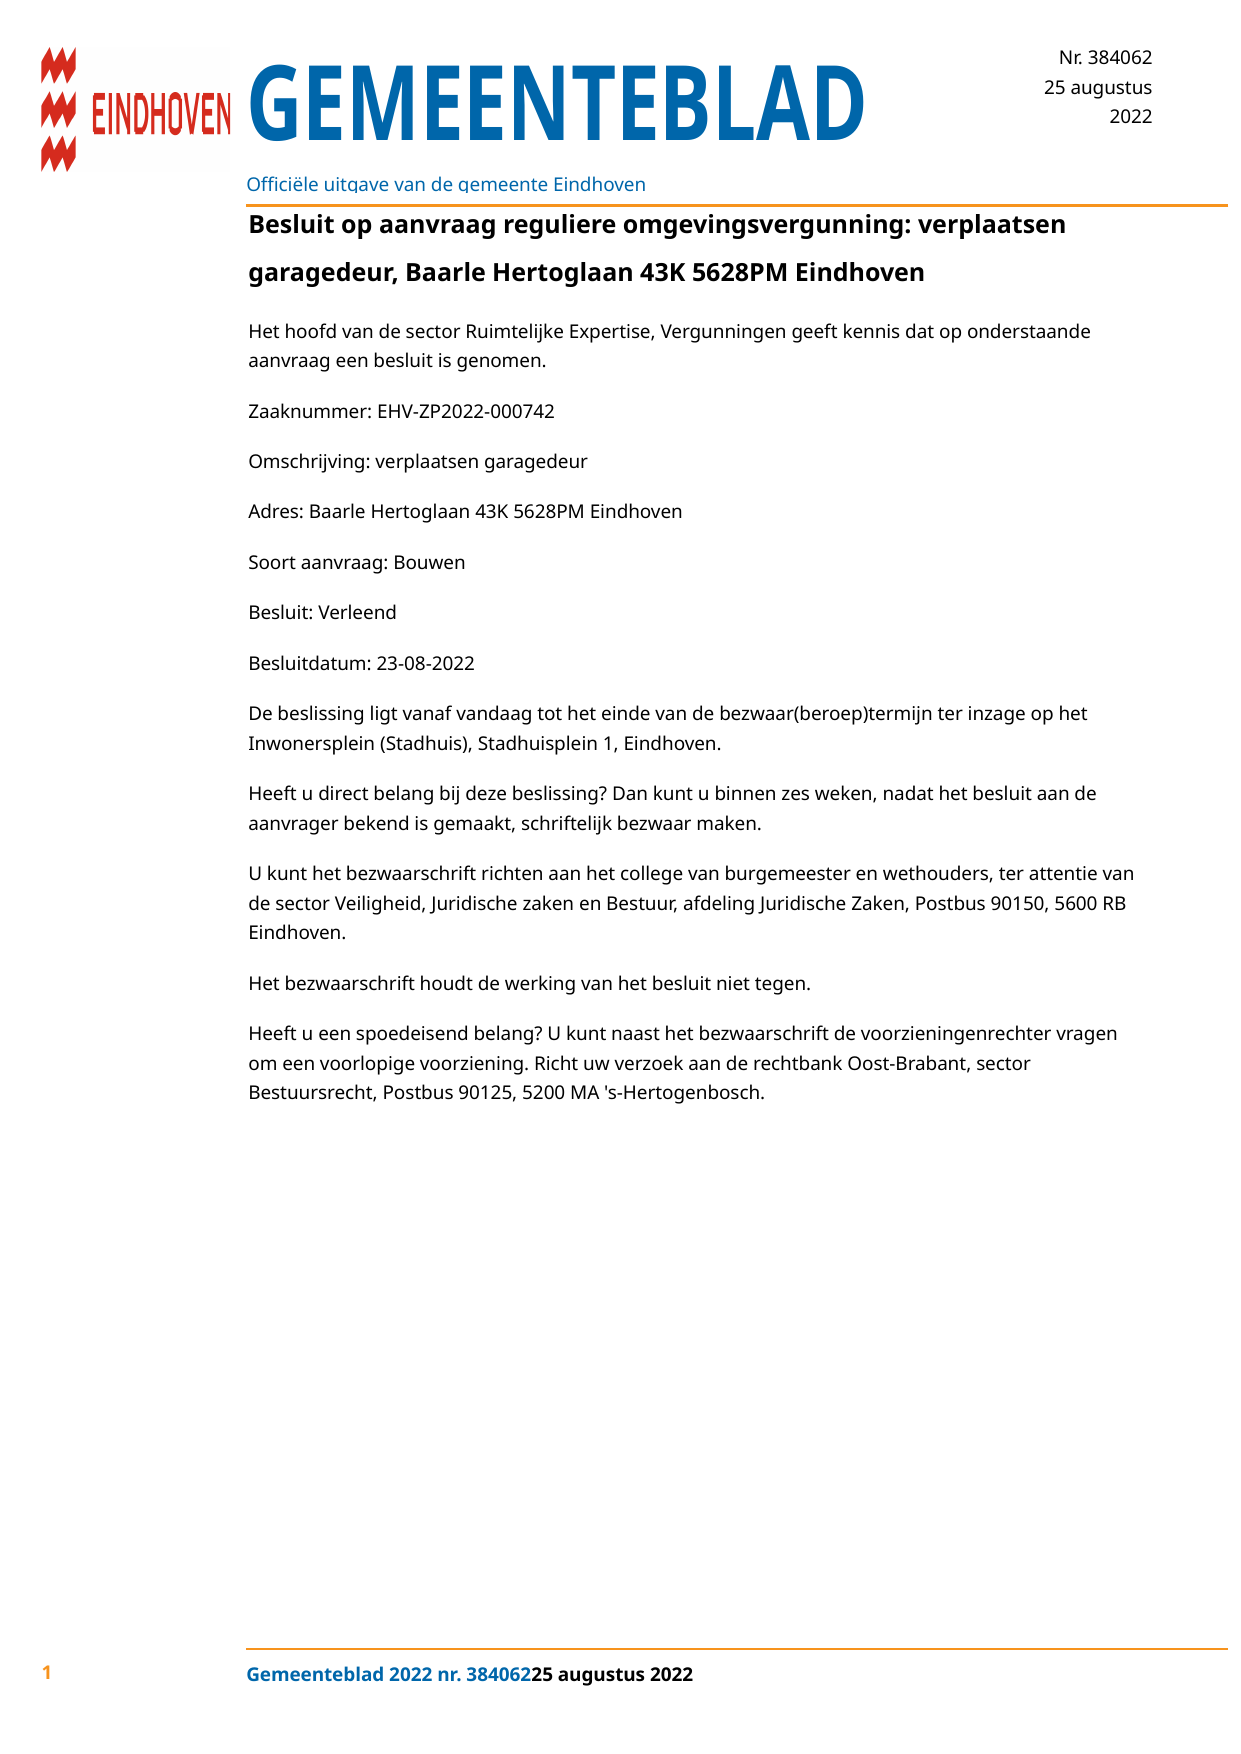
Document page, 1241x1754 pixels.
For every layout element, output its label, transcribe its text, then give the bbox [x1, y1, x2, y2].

text Besluit op aanvraag reguliere omgevingsvergunning: verplaatsen garagedeur, Baarle Hertoglaan 43K 5628PM Eindhoven [248, 207, 1152, 288]
text Het hoofd van de sector Ruimtelijke Expertise, Vergunningen geeft kennis dat op onderstaande aanvraag een besluit is genomen. [248, 318, 1152, 373]
text U kunt het bezwaarschrift richten aan het college van burgemeester en wethouders, ter attentie van de sector Veiligheid, Juridische zaken en Bestuur, afdeling Juridische Zaken, Postbus 90150, 5600 RB Eindhoven. [248, 860, 1152, 945]
text Besluitdatum: 23-08-2022 [248, 650, 1152, 676]
text Zaaknummer: EHV-ZP2022-000742 [248, 398, 1152, 424]
text Adres: Baarle Hertoglaan 43K 5628PM Eindhoven [248, 499, 1152, 524]
text De beslissing ligt vanaf vandaag tot het einde van de bezwaar(beroep)termijn ter inzage op het Inwonersplein (Stadhuis), Stadhuisplein 1, Eindhoven. [248, 700, 1152, 756]
text Heeft u een spoedeisend belang? U kunt naast het bezwaarschrift de voorzieningenrechter vragen om een voorlopige voorziening. Richt uw verzoek aan de rechtbank Oost-Brabant, sector Bestuursrecht, Postbus 90125, 5200 MA 's-Hertogenbosch. [248, 1020, 1152, 1105]
picture [41, 47, 231, 172]
text Omschrijving: verplaatsen garagedeur [248, 448, 1152, 474]
text Het bezwaarschrift houdt de werking van het besluit niet tegen. [248, 970, 1152, 996]
text Soort aanvraag: Bouwen [248, 549, 1152, 575]
text Besluit: Verleend [248, 599, 1152, 625]
text Heeft u direct belang bij deze beslissing? Dan kunt u binnen zes weken, nadat het besluit aan de aanvrager bekend is gemaakt, schriftelijk bezwaar maken. [248, 780, 1152, 836]
